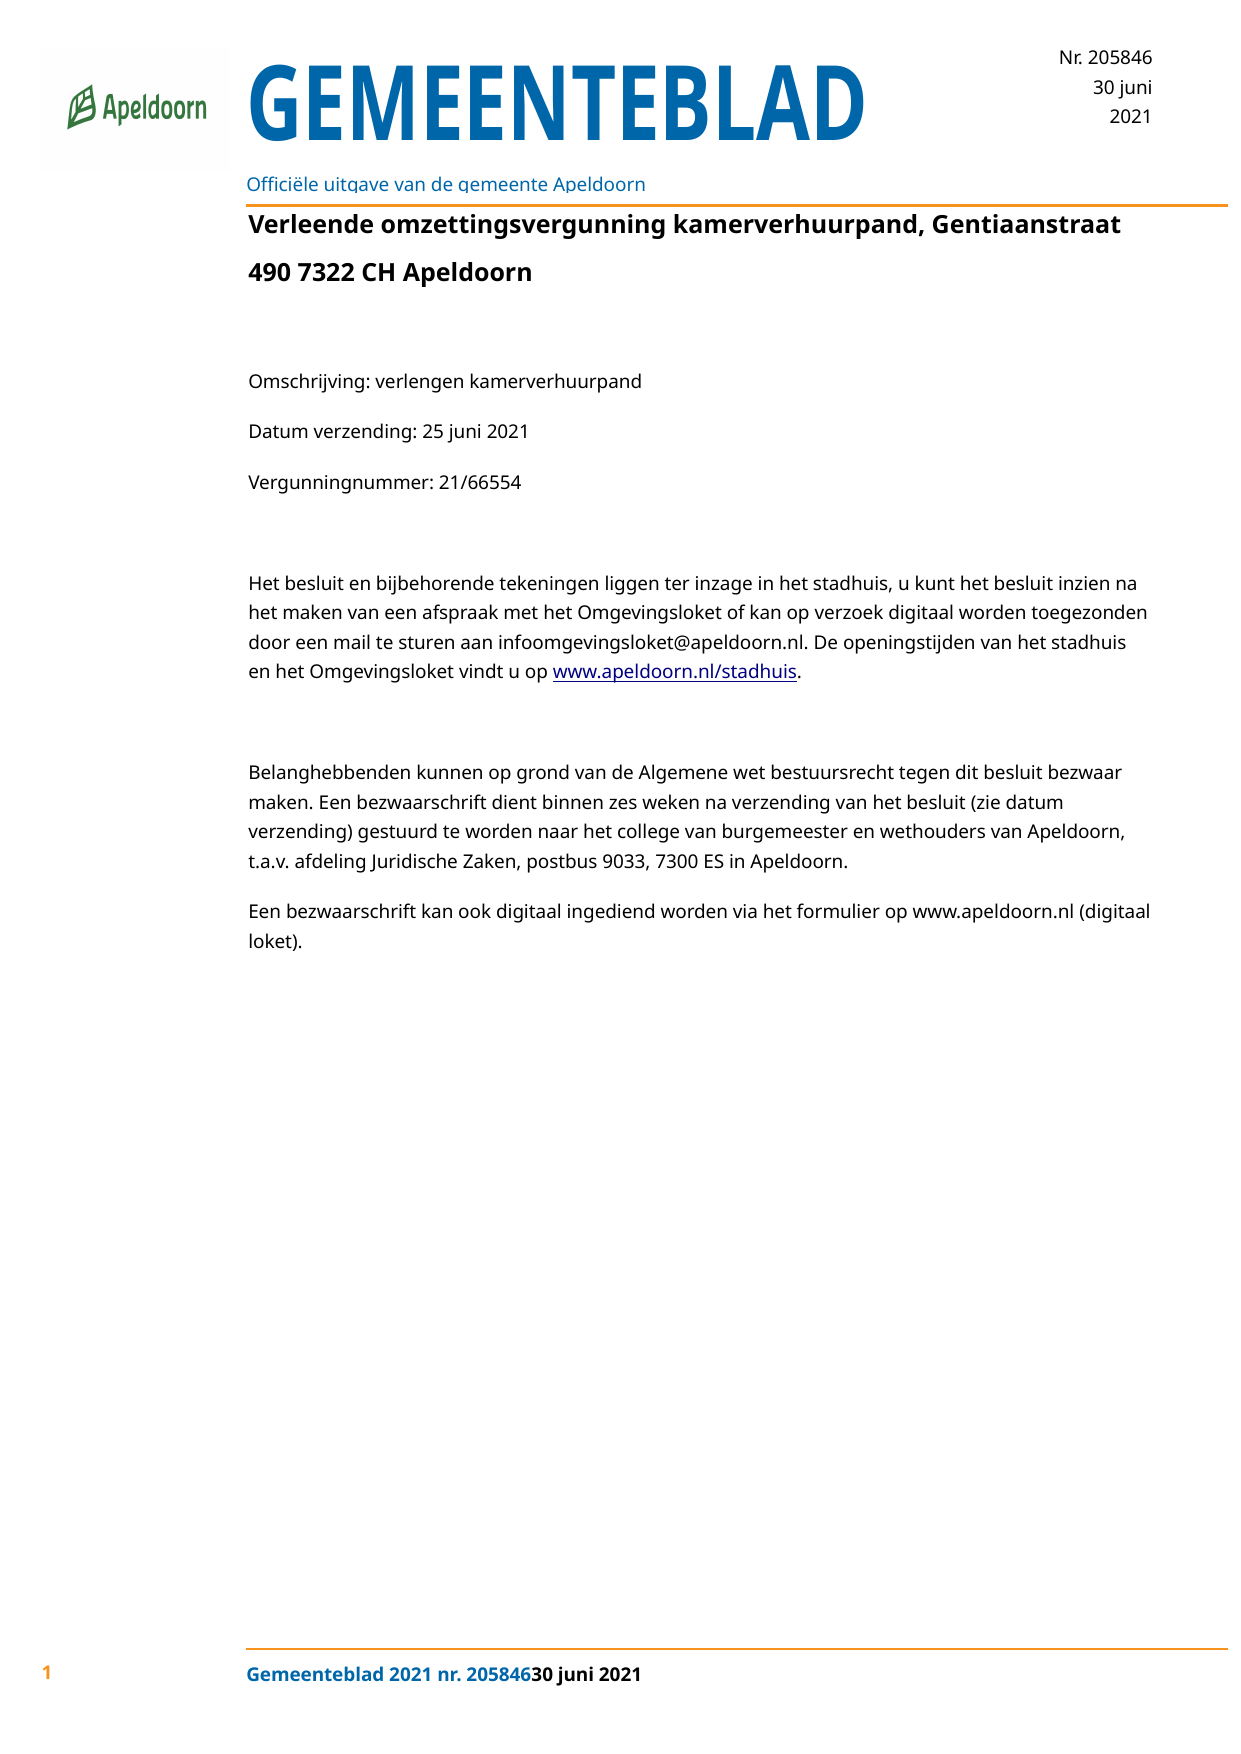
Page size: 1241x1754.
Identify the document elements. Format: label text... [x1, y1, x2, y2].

text Omschrijving: verlengen kamerverhuurpand [248, 368, 1152, 394]
text Het besluit en bijbehorende tekeningen liggen ter inzage in het stadhuis, u kunt het besluit inzien na het maken van een afspraak met het Omgevingsloket of kan op verzoek digitaal worden toegezonden door een mail te sturen aan infoomgevingsloket@apeldoorn.nl. De openingstijden van het stadhuis en het Omgevingsloket vindt u op www.apeldoorn.nl/stadhuis. [248, 570, 1152, 684]
text Belanghebbenden kunnen op grond van de Algemene wet bestuursrecht tegen dit besluit bezwaar maken. Een bezwaarschrift dient binnen zes weken na verzending van het besluit (zie datum verzending) gestuurd te worden naar het college van burgemeester en wethouders van Apeldoorn, t.a.v. afdeling Juridische Zaken, postbus 9033, 7300 ES in Apeldoorn. [248, 759, 1152, 874]
text Een bezwaarschrift kan ook digitaal ingediend worden via het formulier op www.apeldoorn.nl (digitaal loket). [248, 899, 1152, 954]
picture [41, 47, 231, 172]
text Vergunningnummer: 21/66554 [248, 469, 1152, 495]
text Datum verzending: 25 juni 2021 [248, 419, 1152, 444]
text Verleende omzettingsvergunning kamerverhuurpand, Gentiaanstraat 490 7322 CH Apeldoorn [248, 207, 1152, 288]
